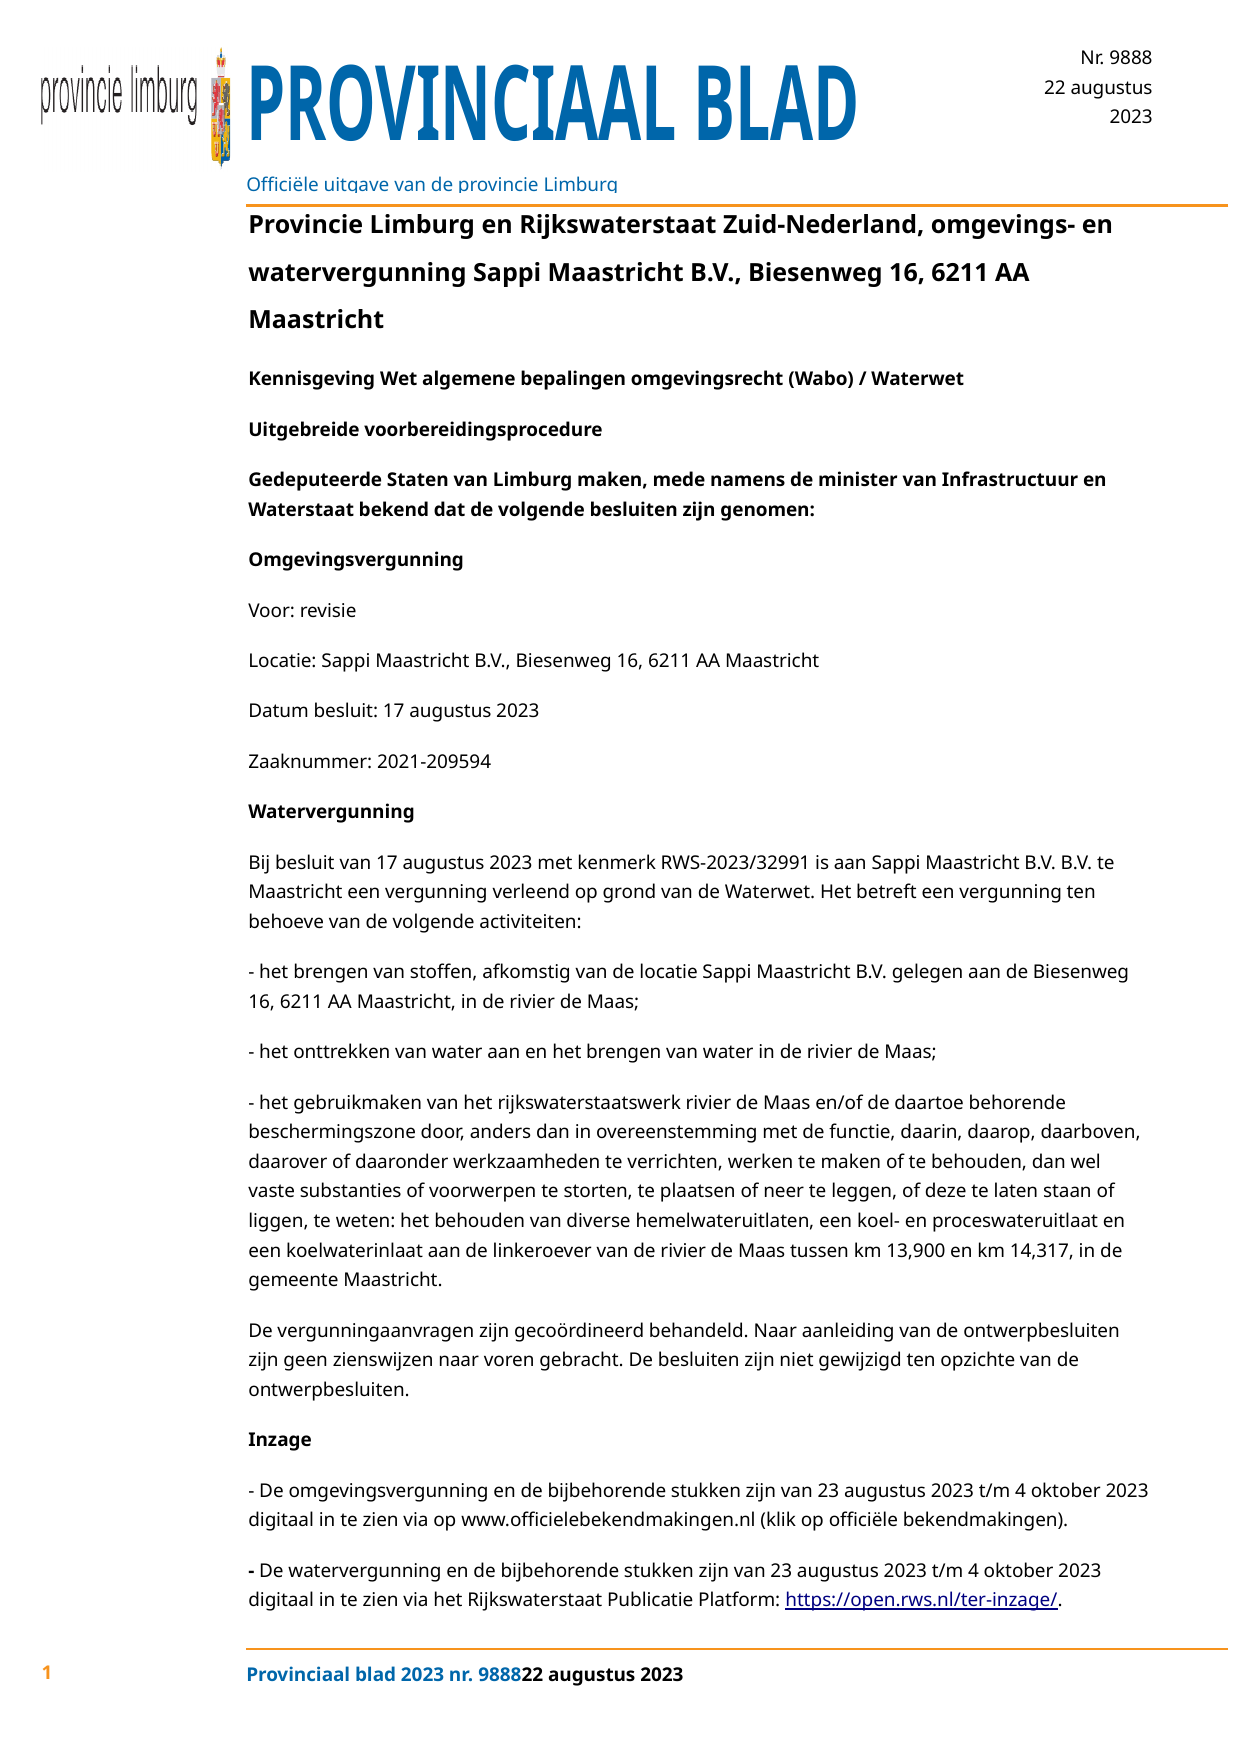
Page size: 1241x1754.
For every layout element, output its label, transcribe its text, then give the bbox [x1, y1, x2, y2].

text Locatie: Sappi Maastricht B.V., Biesenweg 16, 6211 AA Maastricht [248, 647, 1152, 673]
text Watervergunning [248, 798, 1152, 824]
text Voor: revisie [248, 597, 1152, 622]
text Bij besluit van 17 augustus 2023 met kenmerk RWS-2023/32991 is aan Sappi Maastricht B.V. B.V. te Maastricht een vergunning verleend op grond van de Waterwet. Het betreft een vergunning ten behoeve van de volgende activiteiten: [248, 849, 1152, 934]
picture [41, 47, 231, 172]
text De vergunningaanvragen zijn gecoördineerd behandeld. Naar aanleiding van de ontwerpbesluiten zijn geen zienswijzen naar voren gebracht. De besluiten zijn niet gewijzigd ten opzichte van de ontwerpbesluiten. [248, 1317, 1152, 1402]
text Omgevingsvergunning [248, 546, 1152, 572]
text Provincie Limburg en Rijkswaterstaat Zuid-Nederland, omgevings- en watervergunning Sappi Maastricht B.V., Biesenweg 16, 6211 AA Maastricht [248, 207, 1152, 336]
text Uitgebreide voorbereidingsprocedure [248, 416, 1152, 442]
text - De omgevingsvergunning en de bijbehorende stukken zijn van 23 augustus 2023 t/m 4 oktober 2023 digitaal in te zien via op www.officielebekendmakingen.nl (klik op officiële bekendmakingen). [248, 1477, 1152, 1532]
text Datum besluit: 17 augustus 2023 [248, 698, 1152, 723]
text Zaaknummer: 2021-209594 [248, 748, 1152, 774]
text - het onttrekken van water aan en het brengen van water in de rivier de Maas; [248, 1038, 1152, 1064]
text Kennisgeving Wet algemene bepalingen omgevingsrecht (Wabo) / Waterwet [248, 366, 1152, 391]
text - het gebruikmaken van het rijkswaterstaatswerk rivier de Maas en/of de daartoe behorende beschermingszone door, anders dan in overeenstemming met de functie, daarin, daarop, daarboven, daarover of daaronder werkzaamheden te verrichten, werken te maken of te behouden, dan wel vaste substanties of voorwerpen te storten, te plaatsen of neer te leggen, of deze te laten staan of liggen, te weten: het behouden van diverse hemelwateruitlaten, een koel- en proceswateruitlaat en een koelwaterinlaat aan de linkeroever van de rivier de Maas tussen km 13,900 en km 14,317, in de gemeente Maastricht. [248, 1089, 1152, 1292]
text Inzage [248, 1426, 1152, 1452]
text - De watervergunning en de bijbehorende stukken zijn van 23 augustus 2023 t/m 4 oktober 2023 digitaal in te zien via het Rijkswaterstaat Publicatie Platform: https://open.rws.nl/ter-inzage/. [248, 1557, 1152, 1612]
text - het brengen van stoffen, afkomstig van de locatie Sappi Maastricht B.V. gelegen aan de Biesenweg 16, 6211 AA Maastricht, in de rivier de Maas; [248, 958, 1152, 1014]
text Gedeputeerde Staten van Limburg maken, mede namens de minister van Infrastructuur en Waterstaat bekend dat de volgende besluiten zijn genomen: [248, 466, 1152, 522]
